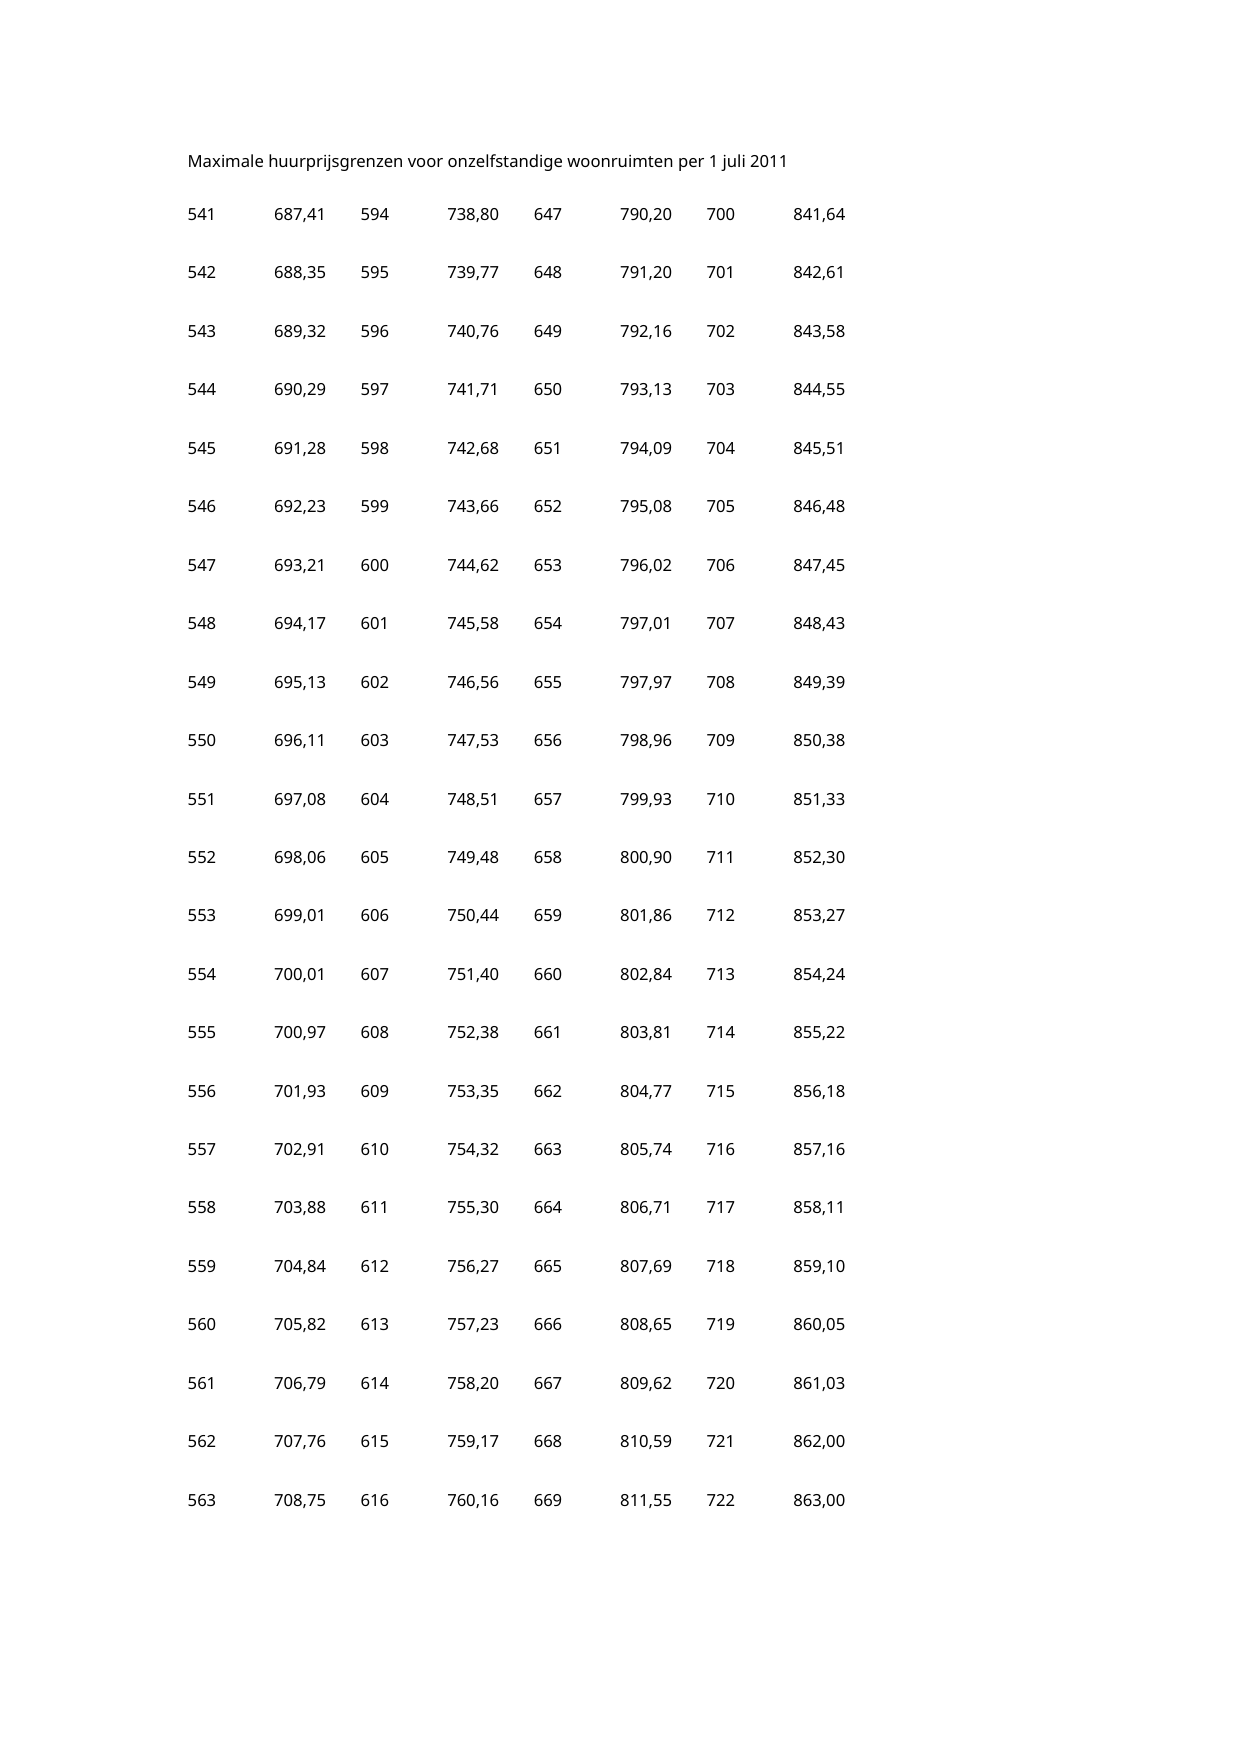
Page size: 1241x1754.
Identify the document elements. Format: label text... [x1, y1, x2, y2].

table_cell 554 [188, 963, 274, 1021]
table_cell 706 [706, 553, 793, 612]
table_cell 649 [534, 320, 620, 378]
table_cell 552 [188, 846, 274, 904]
table_cell 760,16 [447, 1488, 533, 1547]
table_cell [966, 553, 1053, 612]
table_cell 560 [188, 1313, 274, 1371]
table_cell 747,53 [447, 729, 533, 787]
table_cell 613 [360, 1313, 447, 1371]
table_cell [966, 1255, 1053, 1313]
table_cell [880, 904, 966, 962]
table_cell 702,91 [274, 1138, 360, 1196]
table_cell [966, 963, 1053, 1021]
table_cell [966, 670, 1053, 729]
table_cell 608 [360, 1021, 447, 1079]
table_cell [966, 904, 1053, 962]
table_cell 562 [188, 1430, 274, 1488]
table_cell 690,29 [274, 378, 360, 436]
table_cell 863,00 [793, 1488, 879, 1547]
table_cell [880, 670, 966, 729]
table_cell 709 [706, 729, 793, 787]
table_cell 811,55 [620, 1488, 706, 1547]
table_cell 557 [188, 1138, 274, 1196]
table_cell [966, 378, 1053, 436]
table_cell 558 [188, 1196, 274, 1254]
table_cell 860,05 [793, 1313, 879, 1371]
table_cell 715 [706, 1079, 793, 1138]
table_cell [880, 729, 966, 787]
table_cell 687,41 [274, 203, 360, 261]
table_cell [880, 495, 966, 553]
table_cell 695,13 [274, 670, 360, 729]
table_cell [880, 1196, 966, 1254]
table_cell 657 [534, 787, 620, 846]
table_cell 739,77 [447, 261, 533, 319]
table_cell 601 [360, 612, 447, 670]
table_cell 809,62 [620, 1371, 706, 1430]
table_cell 611 [360, 1196, 447, 1254]
table_cell 697,08 [274, 787, 360, 846]
table_cell 549 [188, 670, 274, 729]
table_cell 656 [534, 729, 620, 787]
table_cell 753,35 [447, 1079, 533, 1138]
table_cell 847,45 [793, 553, 879, 612]
table_cell 716 [706, 1138, 793, 1196]
table_cell 708 [706, 670, 793, 729]
table_cell 691,28 [274, 436, 360, 495]
table_cell 714 [706, 1021, 793, 1079]
table_cell 854,24 [793, 963, 879, 1021]
table_cell 712 [706, 904, 793, 962]
table_cell 661 [534, 1021, 620, 1079]
table_cell 858,11 [793, 1196, 879, 1254]
table_cell 708,75 [274, 1488, 360, 1547]
table_cell 750,44 [447, 904, 533, 962]
table_cell 654 [534, 612, 620, 670]
table_cell 702 [706, 320, 793, 378]
table_cell 751,40 [447, 963, 533, 1021]
table_cell 542 [188, 261, 274, 319]
table_cell 806,71 [620, 1196, 706, 1254]
table_cell 850,38 [793, 729, 879, 787]
table_cell [966, 1021, 1053, 1079]
table_cell 606 [360, 904, 447, 962]
table_cell [966, 1313, 1053, 1371]
table_cell 722 [706, 1488, 793, 1547]
table_cell 721 [706, 1430, 793, 1488]
table_cell [880, 320, 966, 378]
table_cell 796,02 [620, 553, 706, 612]
table_cell [966, 846, 1053, 904]
table_cell 547 [188, 553, 274, 612]
table_cell 650 [534, 378, 620, 436]
table_cell 551 [188, 787, 274, 846]
table_cell 798,96 [620, 729, 706, 787]
table_cell [966, 729, 1053, 787]
table_cell [880, 963, 966, 1021]
table_cell 849,39 [793, 670, 879, 729]
table_cell 692,23 [274, 495, 360, 553]
table_cell 791,20 [620, 261, 706, 319]
table_cell 668 [534, 1430, 620, 1488]
table_cell 801,86 [620, 904, 706, 962]
table_cell [880, 261, 966, 319]
table_cell 843,58 [793, 320, 879, 378]
table_cell 553 [188, 904, 274, 962]
table_cell 748,51 [447, 787, 533, 846]
table_cell 711 [706, 846, 793, 904]
table_cell 754,32 [447, 1138, 533, 1196]
table_cell 664 [534, 1196, 620, 1254]
table_cell 743,66 [447, 495, 533, 553]
table_cell [966, 1138, 1053, 1196]
table_cell 741,71 [447, 378, 533, 436]
table_cell 688,35 [274, 261, 360, 319]
table_cell 807,69 [620, 1255, 706, 1313]
table_cell 851,33 [793, 787, 879, 846]
table_cell 797,97 [620, 670, 706, 729]
table_cell [966, 320, 1053, 378]
table_cell 810,59 [620, 1430, 706, 1488]
table_cell [966, 1371, 1053, 1430]
table_cell 759,17 [447, 1430, 533, 1488]
table_cell 744,62 [447, 553, 533, 612]
table_cell [966, 495, 1053, 553]
table_cell 800,90 [620, 846, 706, 904]
table_cell 700 [706, 203, 793, 261]
table_cell 804,77 [620, 1079, 706, 1138]
table_cell 612 [360, 1255, 447, 1313]
table_cell 662 [534, 1079, 620, 1138]
table_cell 694,17 [274, 612, 360, 670]
table_cell 700,97 [274, 1021, 360, 1079]
table_cell 853,27 [793, 904, 879, 962]
table_cell 700,01 [274, 963, 360, 1021]
table_cell 556 [188, 1079, 274, 1138]
table_cell 745,58 [447, 612, 533, 670]
table_cell 655 [534, 670, 620, 729]
table_cell [966, 203, 1053, 261]
table_cell 755,30 [447, 1196, 533, 1254]
table_cell 802,84 [620, 963, 706, 1021]
table_cell 693,21 [274, 553, 360, 612]
table_cell 614 [360, 1371, 447, 1430]
table_cell [880, 1430, 966, 1488]
table_cell 720 [706, 1371, 793, 1430]
table_cell 648 [534, 261, 620, 319]
table_cell 548 [188, 612, 274, 670]
table_cell 660 [534, 963, 620, 1021]
table_cell 703,88 [274, 1196, 360, 1254]
table_cell [966, 261, 1053, 319]
table_cell 658 [534, 846, 620, 904]
table_cell 663 [534, 1138, 620, 1196]
table_cell 599 [360, 495, 447, 553]
table_cell [880, 553, 966, 612]
table_cell 705 [706, 495, 793, 553]
table_cell 696,11 [274, 729, 360, 787]
table_cell 738,80 [447, 203, 533, 261]
table_cell 701 [706, 261, 793, 319]
table_cell 841,64 [793, 203, 879, 261]
table_cell 653 [534, 553, 620, 612]
table_cell 862,00 [793, 1430, 879, 1488]
table_cell 550 [188, 729, 274, 787]
table_cell [880, 1371, 966, 1430]
table_cell 740,76 [447, 320, 533, 378]
table_cell 794,09 [620, 436, 706, 495]
table_cell [880, 1313, 966, 1371]
table_cell 616 [360, 1488, 447, 1547]
table_cell 561 [188, 1371, 274, 1430]
table_cell [880, 846, 966, 904]
table_cell 749,48 [447, 846, 533, 904]
table_cell 707 [706, 612, 793, 670]
table_cell 846,48 [793, 495, 879, 553]
table_cell [966, 436, 1053, 495]
table_cell 756,27 [447, 1255, 533, 1313]
table_cell 704,84 [274, 1255, 360, 1313]
table_cell 852,30 [793, 846, 879, 904]
table_cell 707,76 [274, 1430, 360, 1488]
table_cell 607 [360, 963, 447, 1021]
table_cell 665 [534, 1255, 620, 1313]
table_cell 703 [706, 378, 793, 436]
table_cell 790,20 [620, 203, 706, 261]
table_cell 595 [360, 261, 447, 319]
table_cell 596 [360, 320, 447, 378]
table_cell 594 [360, 203, 447, 261]
table_cell 859,10 [793, 1255, 879, 1313]
table_cell 543 [188, 320, 274, 378]
table_cell 710 [706, 787, 793, 846]
table_cell 545 [188, 436, 274, 495]
table_cell 667 [534, 1371, 620, 1430]
table_cell 605 [360, 846, 447, 904]
table_cell 855,22 [793, 1021, 879, 1079]
table_cell [880, 1138, 966, 1196]
table_cell 757,23 [447, 1313, 533, 1371]
table_cell 698,06 [274, 846, 360, 904]
table_cell 713 [706, 963, 793, 1021]
table_cell 805,74 [620, 1138, 706, 1196]
table_cell [966, 612, 1053, 670]
table_cell 848,43 [793, 612, 879, 670]
table_cell [880, 1255, 966, 1313]
table_cell [880, 1488, 966, 1547]
table_cell [880, 1079, 966, 1138]
table_header Maximale huurprijsgrenzen voor onzelfstandige woonruimten per 1 juli 2011 [188, 150, 1053, 203]
table_cell 706,79 [274, 1371, 360, 1430]
table_cell [880, 378, 966, 436]
table_cell 793,13 [620, 378, 706, 436]
table_cell [966, 1488, 1053, 1547]
table_cell 546 [188, 495, 274, 553]
table_cell 705,82 [274, 1313, 360, 1371]
table_cell 792,16 [620, 320, 706, 378]
table_cell 758,20 [447, 1371, 533, 1430]
table_cell 669 [534, 1488, 620, 1547]
table_cell 845,51 [793, 436, 879, 495]
table_cell 541 [188, 203, 274, 261]
table_cell 752,38 [447, 1021, 533, 1079]
table_cell 609 [360, 1079, 447, 1138]
table_cell 651 [534, 436, 620, 495]
table_cell 797,01 [620, 612, 706, 670]
table_cell 666 [534, 1313, 620, 1371]
table_cell 803,81 [620, 1021, 706, 1079]
table_cell [966, 1079, 1053, 1138]
table_cell 598 [360, 436, 447, 495]
table_cell 704 [706, 436, 793, 495]
table_cell 659 [534, 904, 620, 962]
table_cell 544 [188, 378, 274, 436]
table_cell 717 [706, 1196, 793, 1254]
table_cell 799,93 [620, 787, 706, 846]
table_cell 563 [188, 1488, 274, 1547]
table_cell 746,56 [447, 670, 533, 729]
table_cell 689,32 [274, 320, 360, 378]
table_cell 602 [360, 670, 447, 729]
table_cell 742,68 [447, 436, 533, 495]
table_cell 844,55 [793, 378, 879, 436]
table_cell [880, 1021, 966, 1079]
table_cell [880, 612, 966, 670]
table_cell 856,18 [793, 1079, 879, 1138]
table_cell 808,65 [620, 1313, 706, 1371]
table_cell 718 [706, 1255, 793, 1313]
table_cell 555 [188, 1021, 274, 1079]
table_cell 604 [360, 787, 447, 846]
table_cell [966, 787, 1053, 846]
table_cell 699,01 [274, 904, 360, 962]
table_cell [880, 436, 966, 495]
table_cell [966, 1196, 1053, 1254]
table_cell 559 [188, 1255, 274, 1313]
table_cell 842,61 [793, 261, 879, 319]
table_cell [966, 1430, 1053, 1488]
table_cell 652 [534, 495, 620, 553]
table_cell 615 [360, 1430, 447, 1488]
table_cell 610 [360, 1138, 447, 1196]
table_cell 795,08 [620, 495, 706, 553]
table_cell 857,16 [793, 1138, 879, 1196]
table_cell 597 [360, 378, 447, 436]
table_cell 719 [706, 1313, 793, 1371]
table_cell 603 [360, 729, 447, 787]
table_cell [880, 203, 966, 261]
table_cell 647 [534, 203, 620, 261]
table_cell 861,03 [793, 1371, 879, 1430]
table_cell 701,93 [274, 1079, 360, 1138]
table_cell [880, 787, 966, 846]
table_cell 600 [360, 553, 447, 612]
